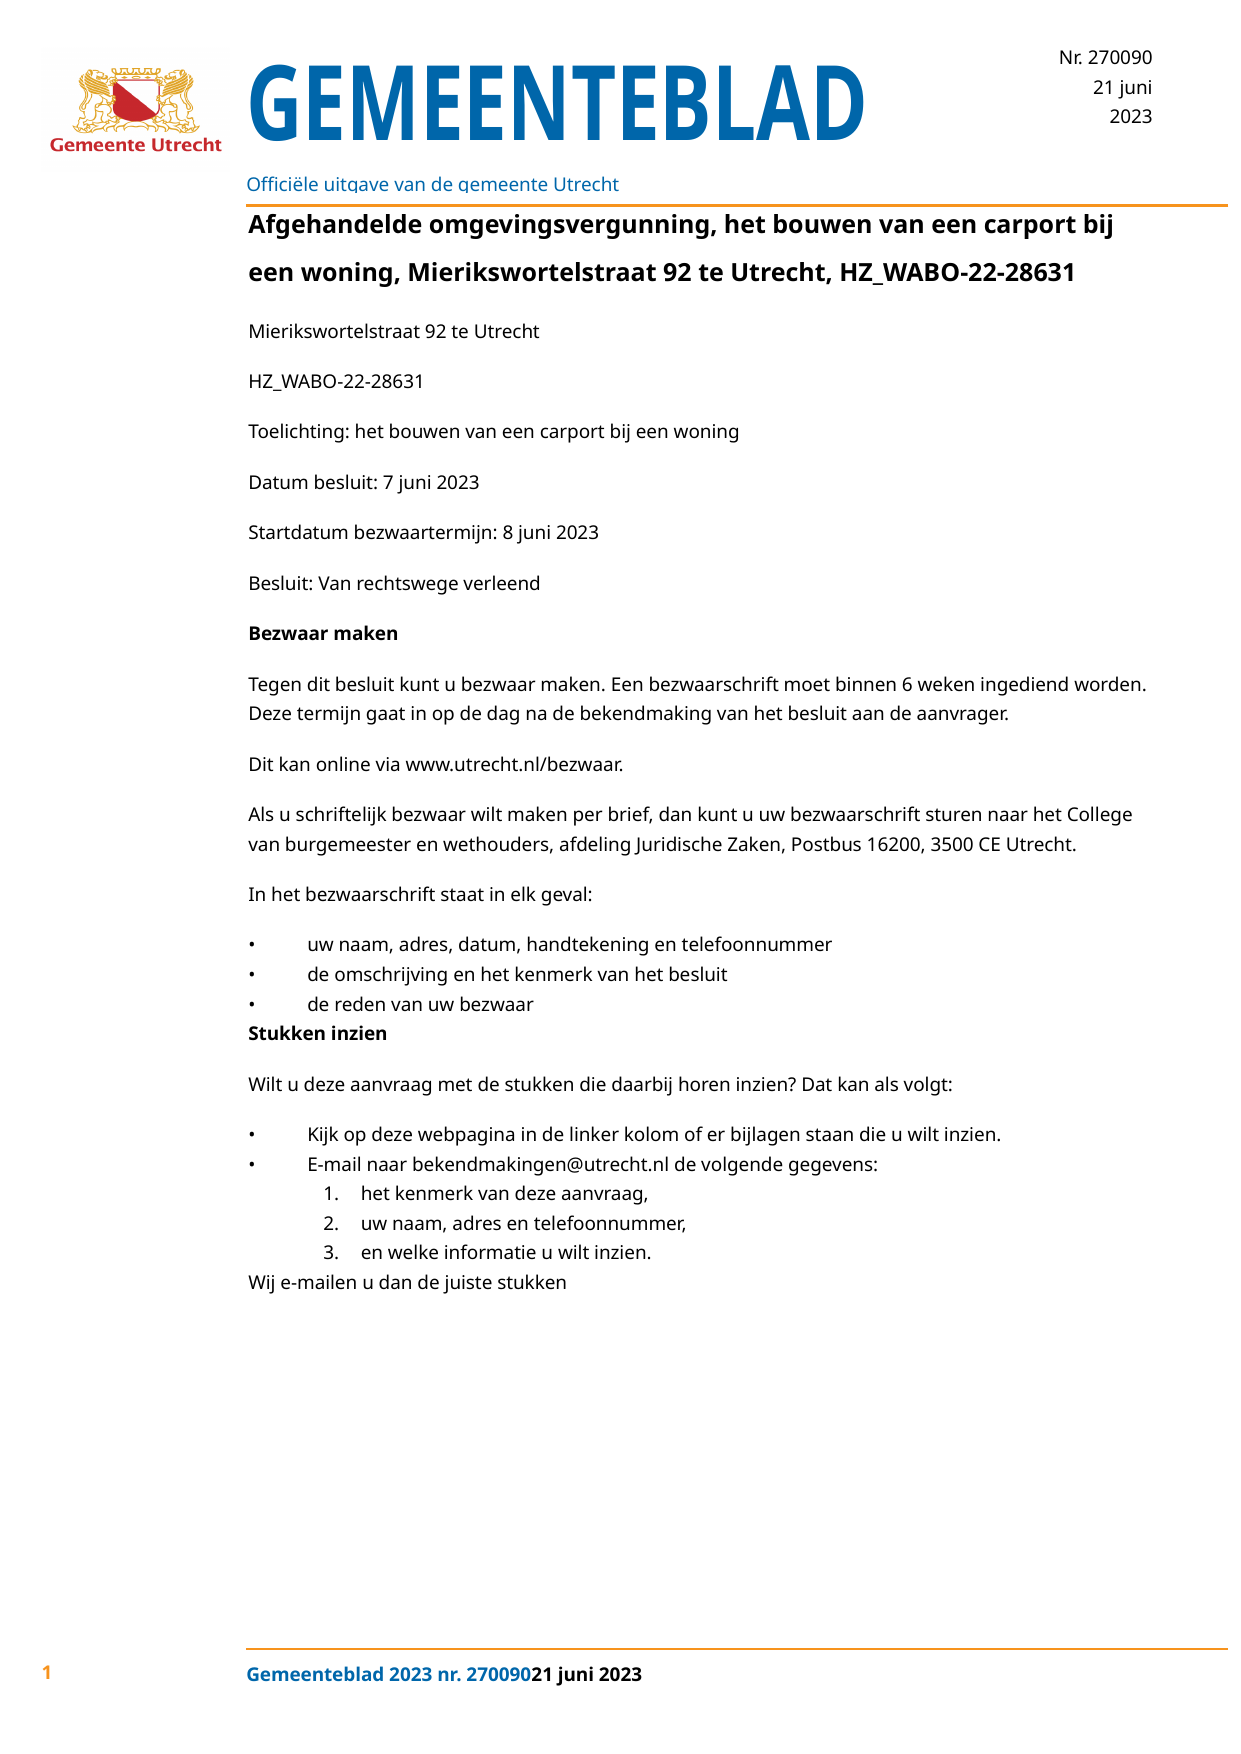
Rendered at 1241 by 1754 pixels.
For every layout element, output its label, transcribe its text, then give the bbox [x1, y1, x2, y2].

text Tegen dit besluit kunt u bezwaar maken. Een bezwaarschrift moet binnen 6 weken ingediend worden. Deze termijn gaat in op de dag na de bekendmaking van het besluit aan de aanvrager. [248, 671, 1152, 726]
text Dit kan online via www.utrecht.nl/bezwaar. [248, 751, 1152, 777]
text Stukken inzien [248, 1020, 1152, 1046]
text Afgehandelde omgevingsvergunning, het bouwen van een carport bij een woning, Mierikswortelstraat 92 te Utrecht, HZ_WABO-22-28631 [248, 207, 1152, 288]
text Toelichting: het bouwen van een carport bij een woning [248, 419, 1152, 444]
text Wij e-mailen u dan de juiste stukken [248, 1269, 1152, 1295]
list Kijk op deze webpagina in de linker kolom of er bijlagen staan die u wilt inzien. [248, 1121, 1152, 1147]
list het kenmerk van deze aanvraag, [323, 1180, 1152, 1206]
text Datum besluit: 7 juni 2023 [248, 469, 1152, 495]
text HZ_WABO-22-28631 [248, 368, 1152, 394]
text Als u schriftelijk bezwaar wilt maken per brief, dan kunt u uw bezwaarschrift sturen naar het College van burgemeester en wethouders, afdeling Juridische Zaken, Postbus 16200, 3500 CE Utrecht. [248, 801, 1152, 857]
list de reden van uw bezwaar [248, 991, 1152, 1017]
text Startdatum bezwaartermijn: 8 juni 2023 [248, 519, 1152, 545]
list de omschrijving en het kenmerk van het besluit [248, 961, 1152, 987]
text Wilt u deze aanvraag met de stukken die daarbij horen inzien? Dat kan als volgt: [248, 1071, 1152, 1097]
text Besluit: Van rechtswege verleend [248, 570, 1152, 596]
list E-mail naar bekendmakingen@utrecht.nl de volgende gegevens: [248, 1151, 1152, 1177]
text Mierikswortelstraat 92 te Utrecht [248, 318, 1152, 344]
list uw naam, adres en telefoonnummer, [323, 1210, 1152, 1236]
text In het bezwaarschrift staat in elk geval: [248, 881, 1152, 907]
list en welke informatie u wilt inzien. [323, 1239, 1152, 1265]
list uw naam, adres, datum, handtekening en telefoonnummer [248, 932, 1152, 957]
picture [41, 47, 231, 172]
text Bezwaar maken [248, 620, 1152, 646]
